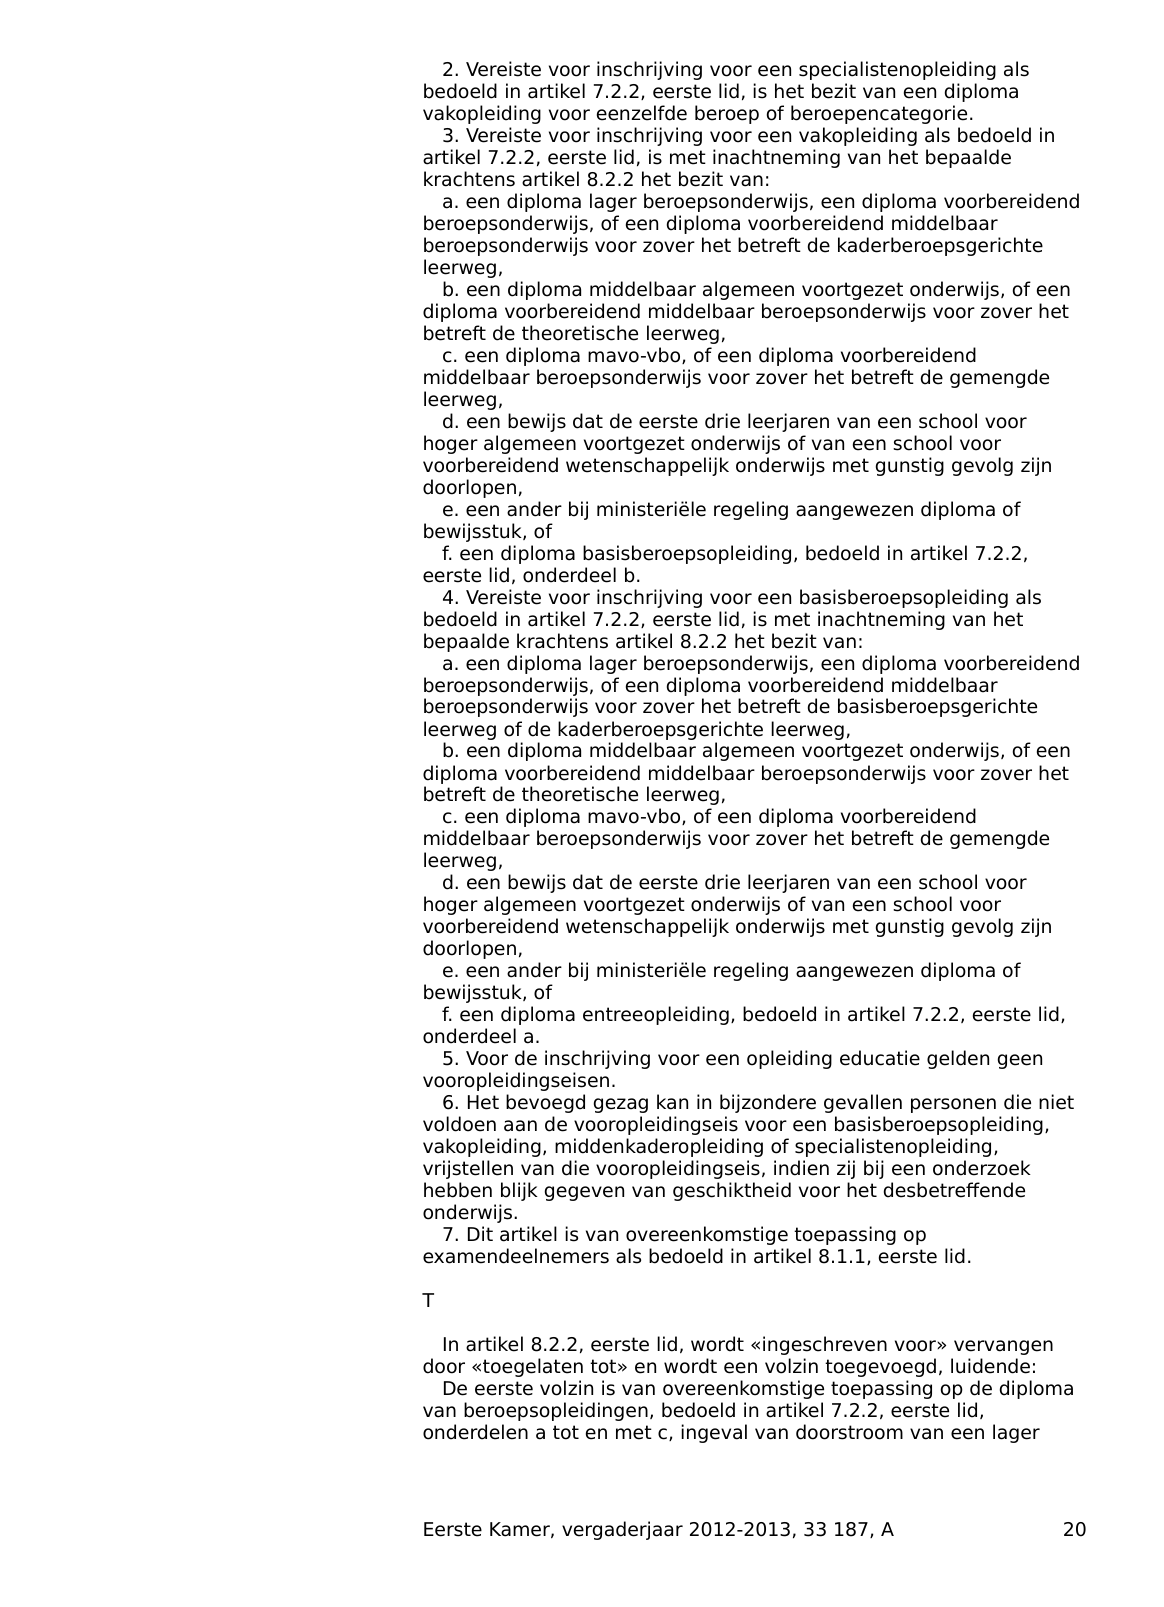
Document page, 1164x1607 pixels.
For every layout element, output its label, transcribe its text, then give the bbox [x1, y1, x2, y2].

text c. een diploma mavo-vbo, of een diploma voorbereidend middelbaar beroepsonderwijs voor zover het betreft de gemengde leerweg, [422, 806, 1087, 872]
text d. een bewijs dat de eerste drie leerjaren van een school voor hoger algemeen voortgezet onderwijs of van een school voor voorbereidend wetenschappelijk onderwijs met gunstig gevolg zijn doorlopen, [422, 411, 1087, 499]
text De eerste volzin is van overeenkomstige toepassing op de diploma van beroepsopleidingen, bedoeld in artikel 7.2.2, eerste lid, onderdelen a tot en met c, ingeval van doorstroom van een lager [422, 1378, 1087, 1444]
text e. een ander bij ministeriële regeling aangewezen diploma of bewijsstuk, of [422, 960, 1087, 1004]
text In artikel 8.2.2, eerste lid, wordt «ingeschreven voor» vervangen door «toegelaten tot» en wordt een volzin toegevoegd, luidende: [422, 1334, 1087, 1378]
text d. een bewijs dat de eerste drie leerjaren van een school voor hoger algemeen voortgezet onderwijs of van een school voor voorbereidend wetenschappelijk onderwijs met gunstig gevolg zijn doorlopen, [422, 872, 1087, 960]
text b. een diploma middelbaar algemeen voortgezet onderwijs, of een diploma voorbereidend middelbaar beroepsonderwijs voor zover het betreft de theoretische leerweg, [422, 740, 1087, 806]
text f. een diploma entreeopleiding, bedoeld in artikel 7.2.2, eerste lid, onderdeel a. [422, 1004, 1087, 1048]
text e. een ander bij ministeriële regeling aangewezen diploma of bewijsstuk, of [422, 499, 1087, 543]
text 7. Dit artikel is van overeenkomstige toepassing op examendeelnemers als bedoeld in artikel 8.1.1, eerste lid. [422, 1224, 1087, 1268]
text a. een diploma lager beroepsonderwijs, een diploma voorbereidend beroepsonderwijs, of een diploma voorbereidend middelbaar beroepsonderwijs voor zover het betreft de basisberoepsgerichte leerweg of de kaderberoepsgerichte leerweg, [422, 652, 1087, 740]
text 4. Vereiste voor inschrijving voor een basisberoepsopleiding als bedoeld in artikel 7.2.2, eerste lid, is met inachtneming van het bepaalde krachtens artikel 8.2.2 het bezit van: [422, 587, 1087, 652]
text b. een diploma middelbaar algemeen voortgezet onderwijs, of een diploma voorbereidend middelbaar beroepsonderwijs voor zover het betreft de theoretische leerweg, [422, 279, 1087, 345]
text T [422, 1290, 1087, 1312]
text a. een diploma lager beroepsonderwijs, een diploma voorbereidend beroepsonderwijs, of een diploma voorbereidend middelbaar beroepsonderwijs voor zover het betreft de kaderberoepsgerichte leerweg, [422, 191, 1087, 279]
text 5. Voor de inschrijving voor een opleiding educatie gelden geen vooropleidingseisen. [422, 1048, 1087, 1092]
text 6. Het bevoegd gezag kan in bijzondere gevallen personen die niet voldoen aan de vooropleidingseis voor een basisberoepsopleiding, vakopleiding, middenkaderopleiding of specialistenopleiding, vrijstellen van die vooropleidingseis, indien zij bij een onderzoek hebben blijk gegeven van geschiktheid voor het desbetreffende onderwijs. [422, 1092, 1087, 1224]
text 3. Vereiste voor inschrijving voor een vakopleiding als bedoeld in artikel 7.2.2, eerste lid, is met inachtneming van het bepaalde krachtens artikel 8.2.2 het bezit van: [422, 125, 1087, 191]
text 2. Vereiste voor inschrijving voor een specialistenopleiding als bedoeld in artikel 7.2.2, eerste lid, is het bezit van een diploma vakopleiding voor eenzelfde beroep of beroepencategorie. [422, 59, 1087, 125]
text f. een diploma basisberoepsopleiding, bedoeld in artikel 7.2.2, eerste lid, onderdeel b. [422, 543, 1087, 587]
text c. een diploma mavo-vbo, of een diploma voorbereidend middelbaar beroepsonderwijs voor zover het betreft de gemengde leerweg, [422, 345, 1087, 411]
